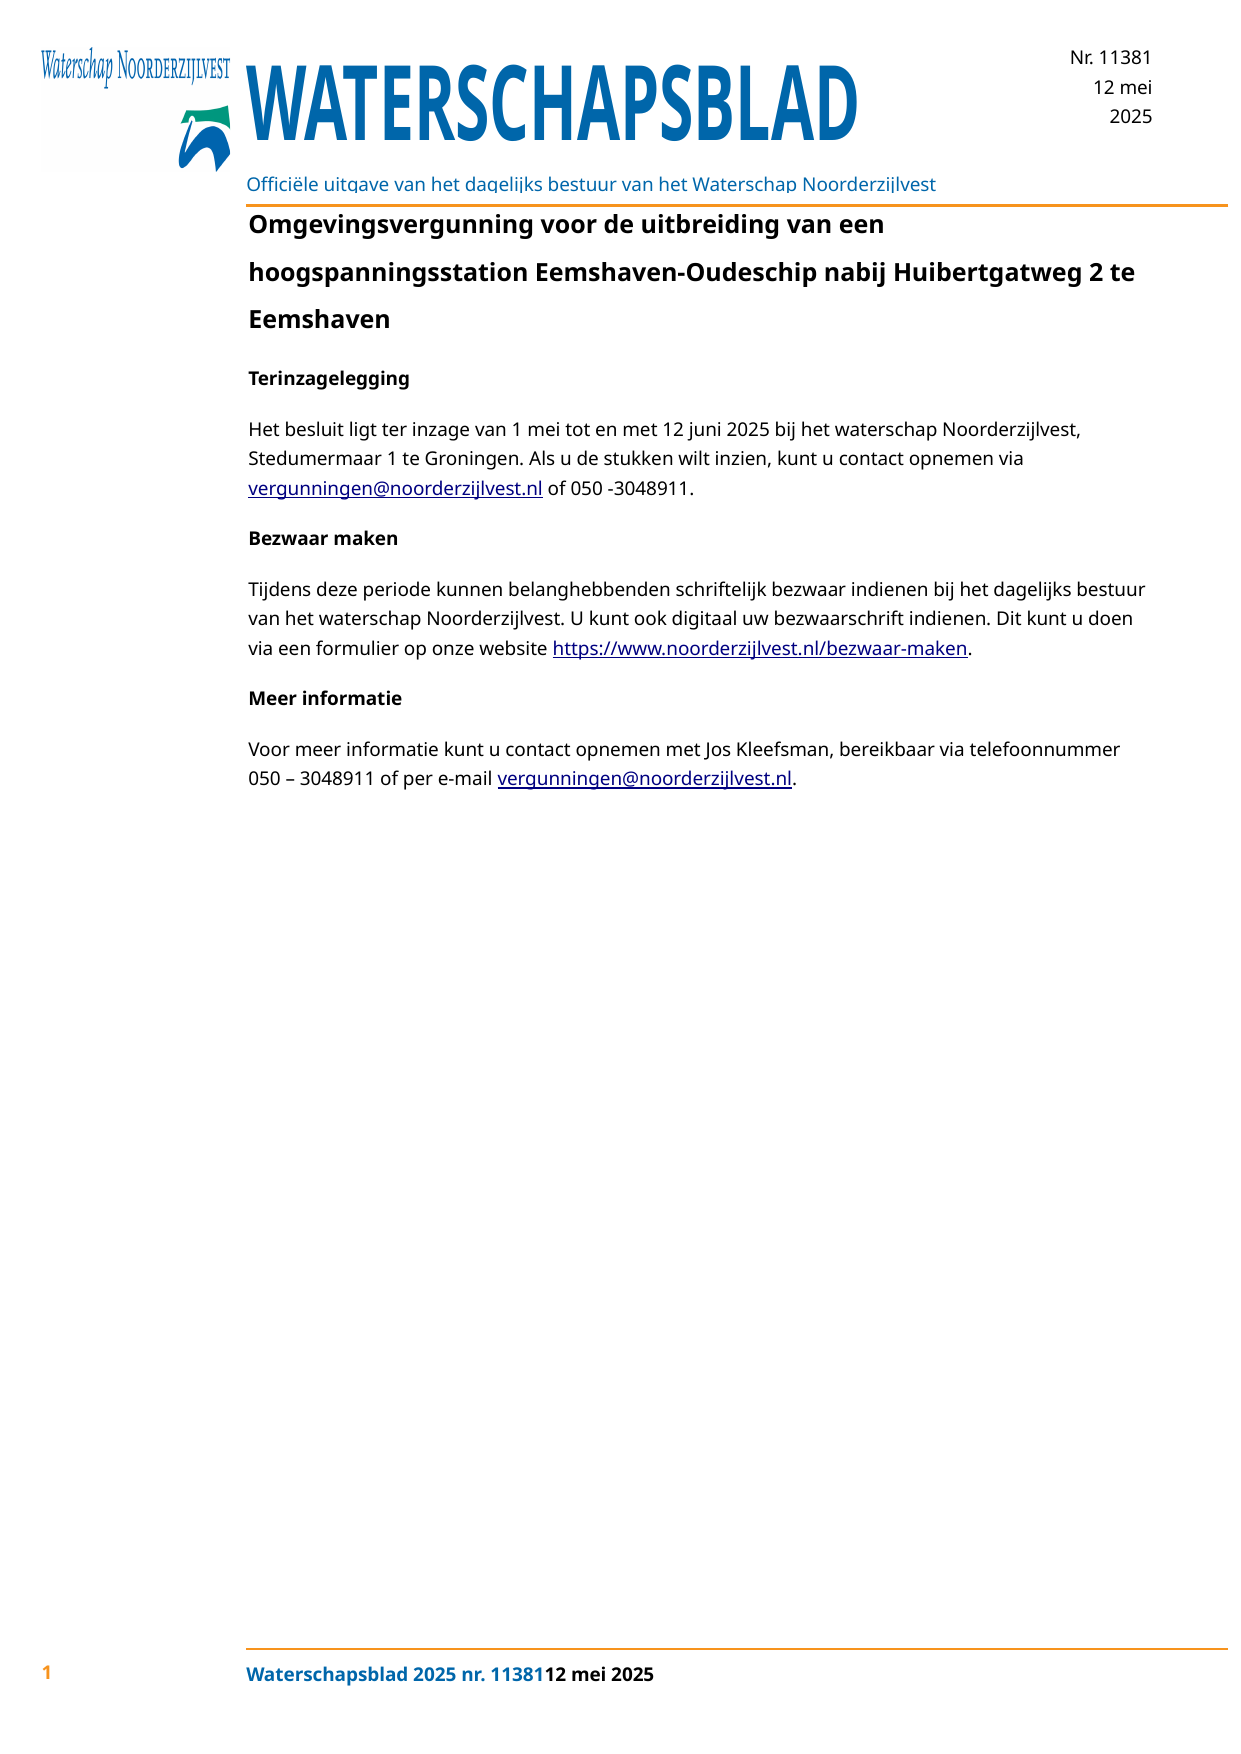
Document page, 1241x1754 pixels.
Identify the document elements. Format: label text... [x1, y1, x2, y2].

text Meer informatie [248, 686, 1152, 711]
text Voor meer informatie kunt u contact opnemen met Jos Kleefsman, bereikbaar via telefoonnummer 050 – 3048911 of per e-mail vergunningen@noorderzijlvest.nl. [248, 736, 1152, 791]
text Tijdens deze periode kunnen belanghebbenden schriftelijk bezwaar indienen bij het dagelijks bestuur van het waterschap Noorderzijlvest. U kunt ook digitaal uw bezwaarschrift indienen. Dit kunt u doen via een formulier op onze website https://www.noorderzijlvest.nl/bezwaar-maken. [248, 576, 1152, 661]
text Bezwaar maken [248, 526, 1152, 551]
text Omgevingsvergunning voor de uitbreiding van een hoogspanningsstation Eemshaven-Oudeschip nabij Huibertgatweg 2 te Eemshaven [248, 207, 1152, 336]
picture [41, 47, 231, 172]
text Terinzagelegging [248, 366, 1152, 391]
text Het besluit ligt ter inzage van 1 mei tot en met 12 juni 2025 bij het waterschap Noorderzijlvest, Stedumermaar 1 te Groningen. Als u de stukken wilt inzien, kunt u contact opnemen via vergunningen@noorderzijlvest.nl of 050 -3048911. [248, 416, 1152, 501]
